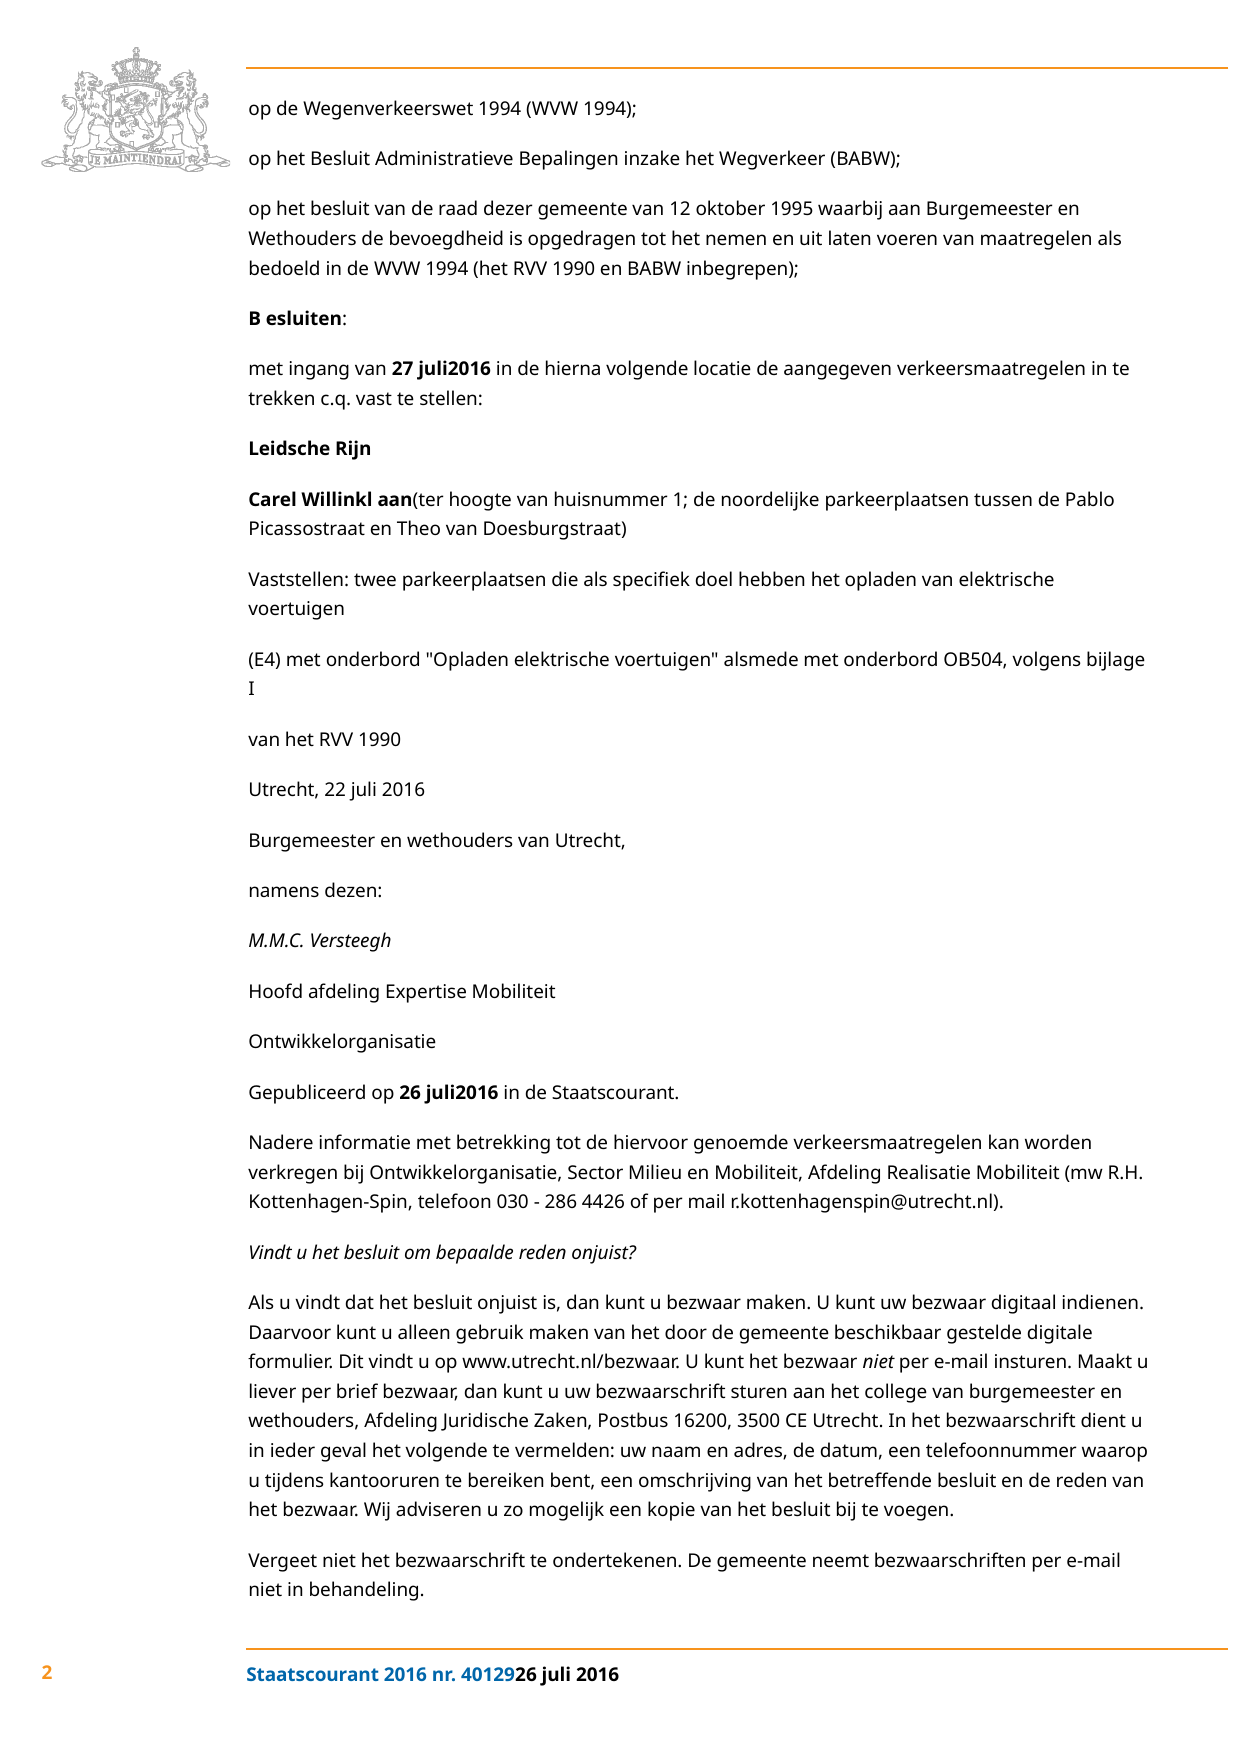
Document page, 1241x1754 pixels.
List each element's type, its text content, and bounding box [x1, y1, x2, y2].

text Ontwikkelorganisatie [248, 1028, 1152, 1054]
text met ingang van 27 juli2016 in de hierna volgende locatie de aangegeven verkeersmaatregelen in te trekken c.q. vast te stellen: [248, 356, 1152, 411]
text Utrecht, 22 juli 2016 [248, 776, 1152, 802]
text Als u vindt dat het besluit onjuist is, dan kunt u bezwaar maken. U kunt uw bezwaar digitaal indienen. Daarvoor kunt u alleen gebruik maken van het door de gemeente beschikbaar gestelde digitale formulier. Dit vindt u op www.utrecht.nl/bezwaar. U kunt het bezwaar niet per e-mail insturen. Maakt u liever per brief bezwaar, dan kunt u uw bezwaarschrift sturen aan het college van burgemeester en wethouders, Afdeling Juridische Zaken, Postbus 16200, 3500 CE Utrecht. In het bezwaarschrift dient u in ieder geval het volgende te vermelden: uw naam en adres, de datum, een telefoonnummer waarop u tijdens kantooruren te bereiken bent, een omschrijving van het betreffende besluit en de reden van het bezwaar. Wij adviseren u zo mogelijk een kopie van het besluit bij te voegen. [248, 1289, 1152, 1522]
text Gepubliceerd op 26 juli2016 in de Staatscourant. [248, 1079, 1152, 1105]
text Burgemeester en wethouders van Utrecht, [248, 827, 1152, 853]
text Vaststellen: twee parkeerplaatsen die als specifiek doel hebben het opladen van elektrische voertuigen [248, 566, 1152, 621]
text Vergeet niet het bezwaarschrift te ondertekenen. De gemeente neemt bezwaarschriften per e-mail niet in behandeling. [248, 1547, 1152, 1602]
text (E4) met onderbord "Opladen elektrische voertuigen" alsmede met onderbord OB504, volgens bijlage I [248, 646, 1152, 701]
text M.M.C. Versteegh [248, 928, 1152, 953]
text op de Wegenverkeerswet 1994 (WVW 1994); [248, 95, 1152, 121]
text namens dezen: [248, 877, 1152, 903]
text Vindt u het besluit om bepaalde reden onjuist? [248, 1239, 1152, 1265]
text B esluiten: [248, 305, 1152, 331]
text Nadere informatie met betrekking tot de hiervoor genoemde verkeersmaatregelen kan worden verkregen bij Ontwikkelorganisatie, Sector Milieu en Mobiliteit, Afdeling Realisatie Mobiliteit (mw R.H. Kottenhagen-Spin, telefoon 030 - 286 4426 of per mail r.kottenhagenspin@utrecht.nl). [248, 1129, 1152, 1214]
text Hoofd afdeling Expertise Mobiliteit [248, 978, 1152, 1004]
picture [41, 47, 231, 172]
text op het besluit van de raad dezer gemeente van 12 oktober 1995 waarbij aan Burgemeester en Wethouders de bevoegdheid is opgedragen tot het nemen en uit laten voeren van maatregelen als bedoeld in de WVW 1994 (het RVV 1990 en BABW inbegrepen); [248, 196, 1152, 281]
text Carel Willinkl aan(ter hoogte van huisnummer 1; de noordelijke parkeerplaatsen tussen de Pablo Picassostraat en Theo van Doesburgstraat) [248, 486, 1152, 541]
text van het RVV 1990 [248, 726, 1152, 752]
text Leidsche Rijn [248, 436, 1152, 461]
text op het Besluit Administratieve Bepalingen inzake het Wegverkeer (BABW); [248, 145, 1152, 171]
